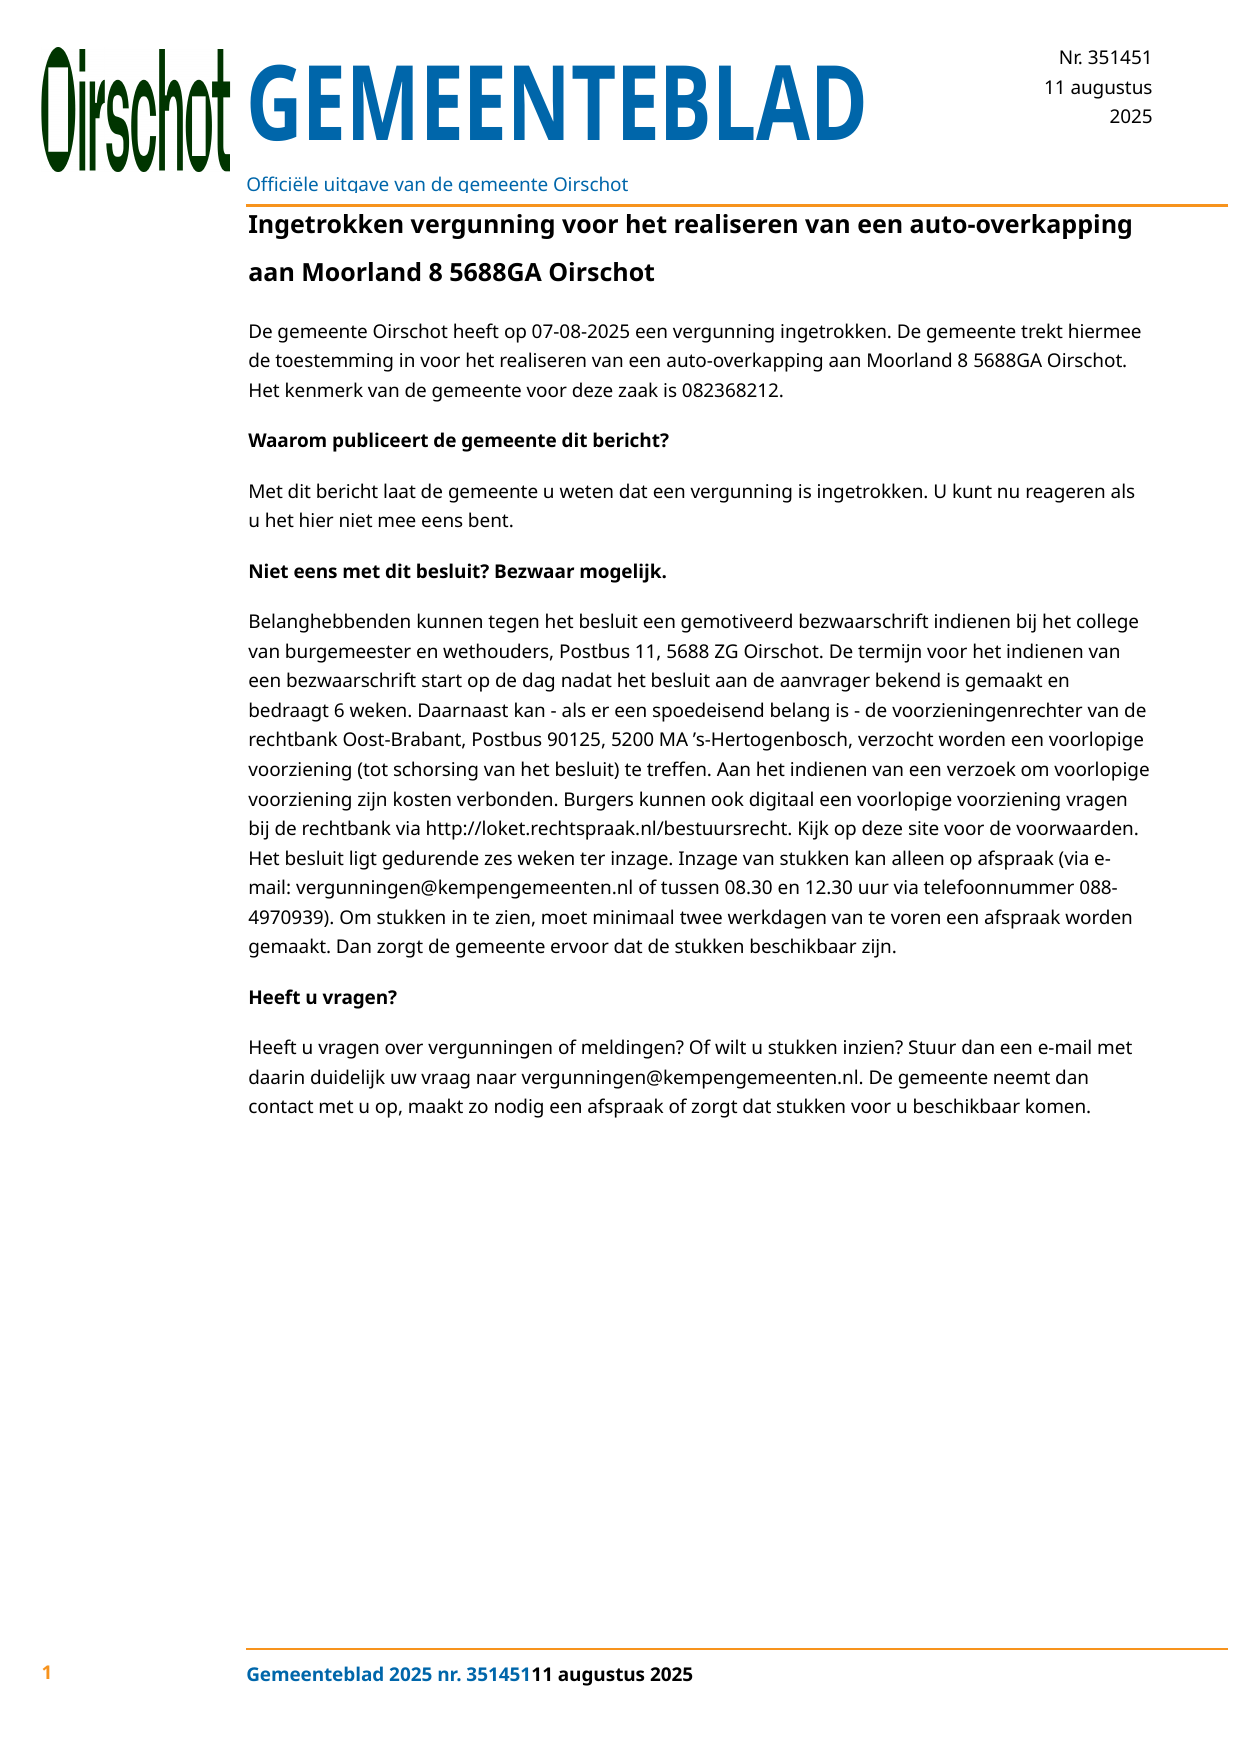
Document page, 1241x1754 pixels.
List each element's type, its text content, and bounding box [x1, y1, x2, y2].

text Heeft u vragen? [248, 984, 1152, 1010]
text De gemeente Oirschot heeft op 07-08-2025 een vergunning ingetrokken. De gemeente trekt hiermee de toestemming in voor het realiseren van een auto-overkapping aan Moorland 8 5688GA Oirschot. Het kenmerk van de gemeente voor deze zaak is 082368212. [248, 318, 1152, 403]
text Belanghebbenden kunnen tegen het besluit een gemotiveerd bezwaarschrift indienen bij het college van burgemeester en wethouders, Postbus 11, 5688 ZG Oirschot. De termijn voor het indienen van een bezwaarschrift start op de dag nadat het besluit aan de aanvrager bekend is gemaakt en bedraagt 6 weken. Daarnaast kan - als er een spoedeisend belang is - de voorzieningenrechter van de rechtbank Oost-Brabant, Postbus 90125, 5200 MA ’s-Hertogenbosch, verzocht worden een voorlopige voorziening (tot schorsing van het besluit) te treffen. Aan het indienen van een verzoek om voorlopige voorziening zijn kosten verbonden. Burgers kunnen ook digitaal een voorlopige voorziening vragen bij de rechtbank via http://loket.rechtspraak.nl/bestuursrecht. Kijk op deze site voor de voorwaarden. Het besluit ligt gedurende zes weken ter inzage. Inzage van stukken kan alleen op afspraak (via e-mail: vergunningen@kempengemeenten.nl of tussen 08.30 en 12.30 uur via telefoonnummer 088-4970939). Om stukken in te zien, moet minimaal twee werkdagen van te voren een afspraak worden gemaakt. Dan zorgt de gemeente ervoor dat de stukken beschikbaar zijn. [248, 608, 1152, 959]
picture [41, 47, 231, 172]
text Ingetrokken vergunning voor het realiseren van een auto-overkapping aan Moorland 8 5688GA Oirschot [248, 207, 1152, 288]
text Niet eens met dit besluit? Bezwaar mogelijk. [248, 558, 1152, 584]
text Met dit bericht laat de gemeente u weten dat een vergunning is ingetrokken. U kunt nu reageren als u het hier niet mee eens bent. [248, 478, 1152, 533]
text Waarom publiceert de gemeente dit bericht? [248, 427, 1152, 453]
text Heeft u vragen over vergunningen of meldingen? Of wilt u stukken inzien? Stuur dan een e-mail met daarin duidelijk uw vraag naar vergunningen@kempengemeenten.nl. De gemeente neemt dan contact met u op, maakt zo nodig een afspraak of zorgt dat stukken voor u beschikbaar komen. [248, 1034, 1152, 1119]
